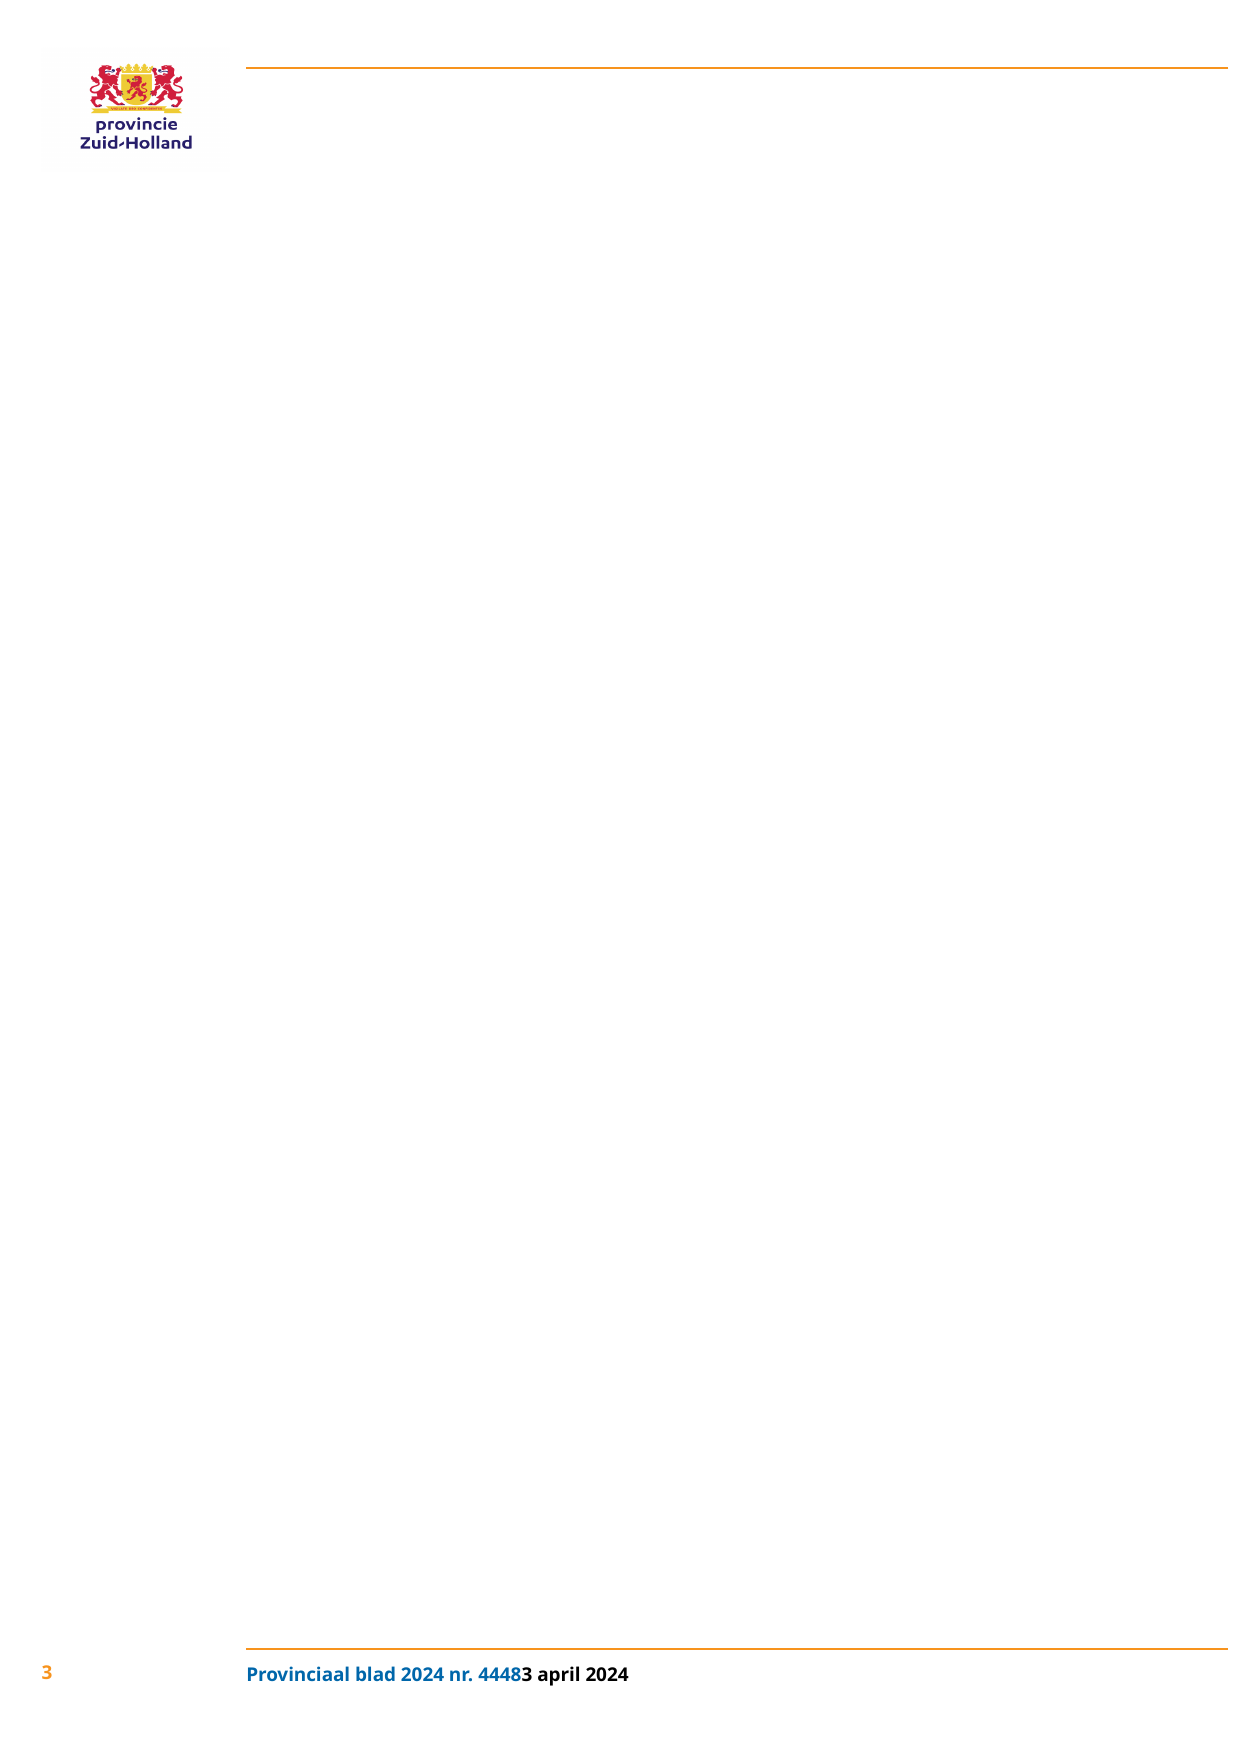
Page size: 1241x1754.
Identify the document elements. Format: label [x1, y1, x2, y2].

picture [41, 47, 231, 172]
